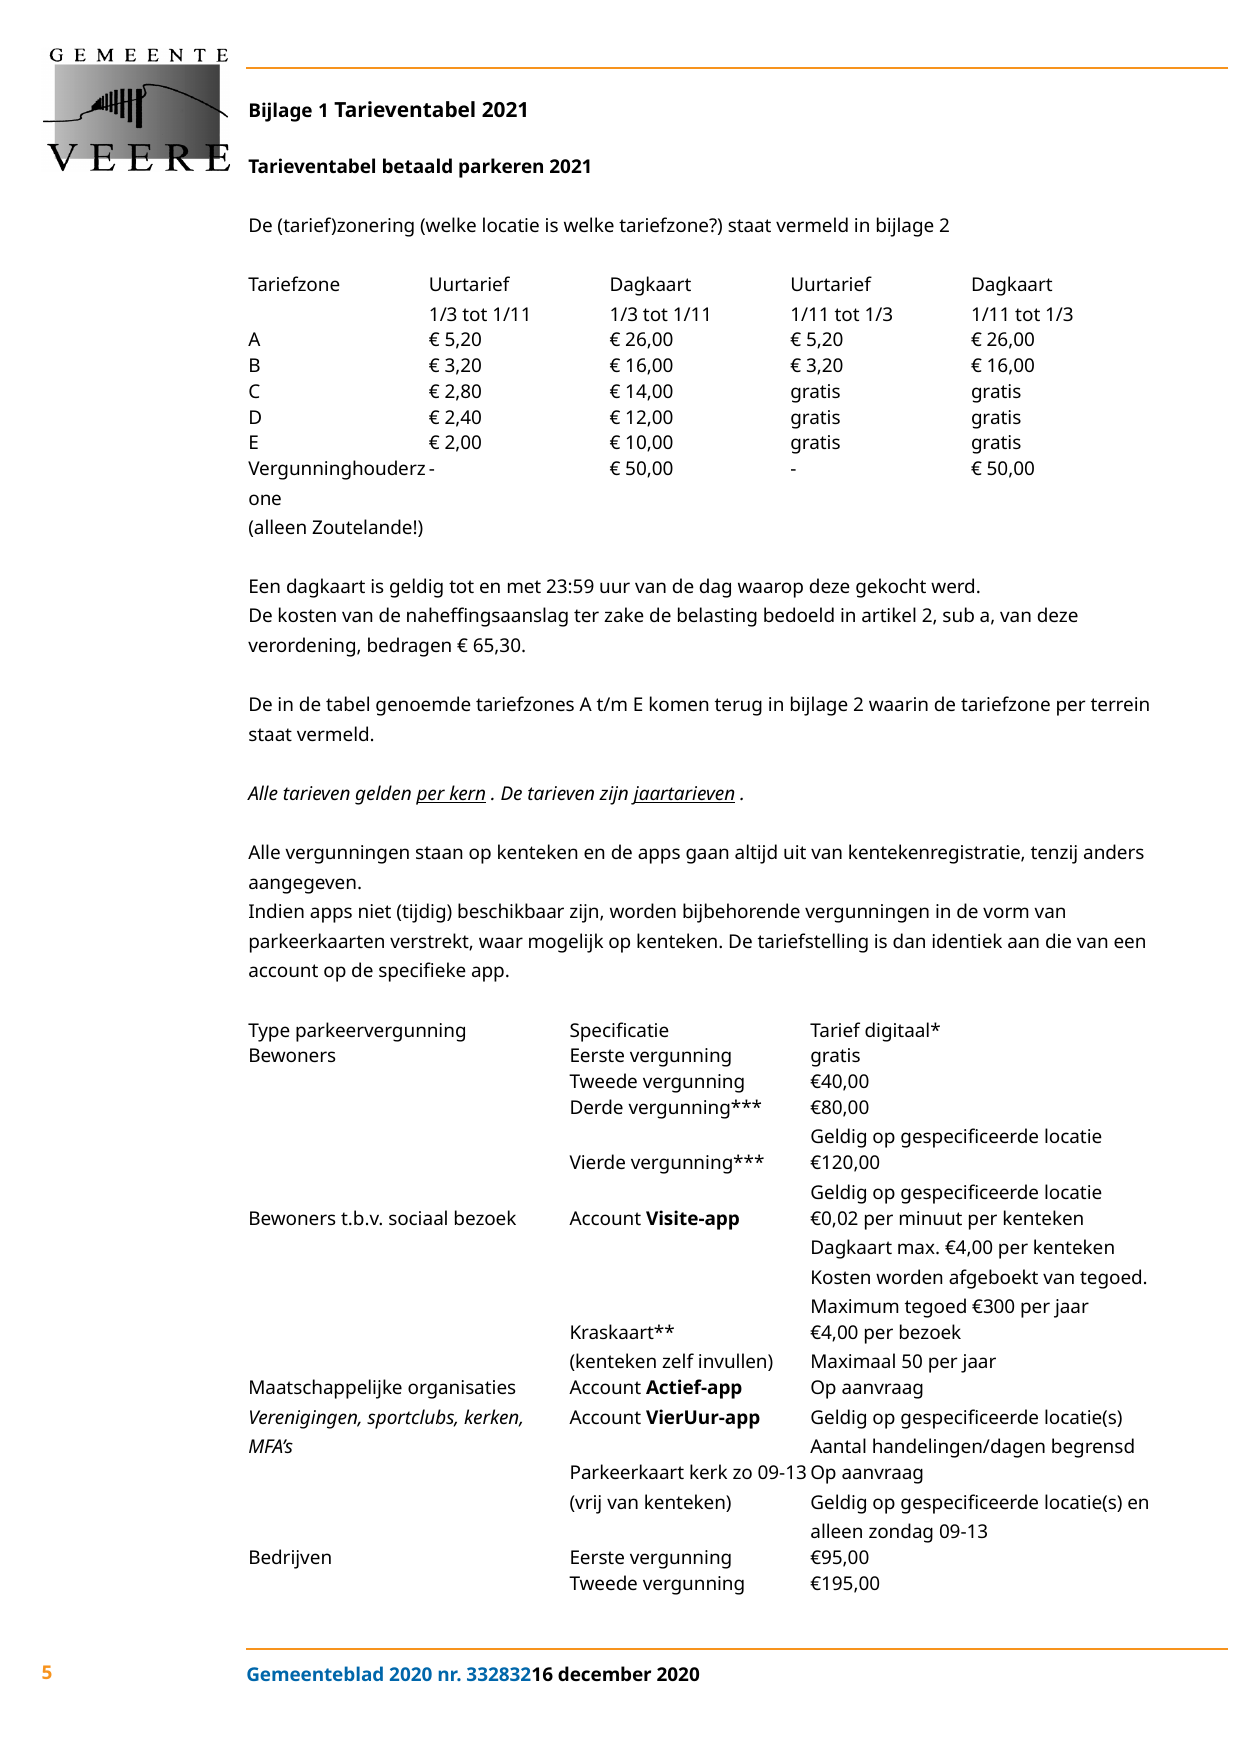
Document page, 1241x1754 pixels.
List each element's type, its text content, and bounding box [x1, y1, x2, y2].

table_cell [248, 1068, 569, 1094]
table_cell € 3,20 [790, 353, 971, 378]
table_header Dagkaart 1/11 tot 1/3 [971, 271, 1152, 327]
text Alle vergunningen staan op kenteken en de apps gaan altijd uit van kentekenregistratie, tenzij anders aangegeven. [248, 839, 1152, 894]
table_cell €0,02 per minuut per kenteken Dagkaart max. €4,00 per kenteken Kosten worden afgeboekt van tegoed. Maximum tegoed €300 per jaar [810, 1205, 1152, 1319]
table_cell B [248, 353, 429, 378]
table_cell € 2,00 [429, 430, 609, 455]
table_cell € 14,00 [609, 378, 790, 404]
table_cell € 50,00 [609, 455, 790, 540]
text Een dagkaart is geldig tot en met 23:59 uur van de dag waarop deze gekocht werd. [248, 573, 1152, 599]
table_cell [248, 1094, 569, 1149]
table_cell - [790, 455, 971, 540]
table_cell € 10,00 [609, 430, 790, 455]
table_cell Eerste vergunning [569, 1043, 810, 1068]
table_cell A [248, 327, 429, 352]
table_cell Bewoners t.b.v. sociaal bezoek [248, 1205, 569, 1319]
table_cell € 3,20 [429, 353, 609, 378]
table_cell € 50,00 [971, 455, 1152, 540]
table_cell [248, 1149, 569, 1205]
table_cell Eerste vergunning [569, 1544, 810, 1570]
table_cell Maatschappelijke organisaties Verenigingen, sportclubs, kerken, MFA’s [248, 1375, 569, 1459]
table_cell €95,00 [810, 1544, 1152, 1570]
text Tarieventabel betaald parkeren 2021 [248, 153, 1152, 179]
table_cell C [248, 378, 429, 404]
table_header Dagkaart 1/3 tot 1/11 [609, 271, 790, 327]
table_cell € 2,80 [429, 378, 609, 404]
table_cell - [429, 455, 609, 540]
text Bijlage 1 Tarieventabel 2021 [248, 95, 1152, 123]
table_cell D [248, 404, 429, 429]
table_cell [248, 1319, 569, 1374]
table_cell Op aanvraag Geldig op gespecificeerde locatie(s) en alleen zondag 09-13 [810, 1459, 1152, 1544]
table_cell Parkeerkaart kerk zo 09-13 (vrij van kenteken) [569, 1459, 810, 1544]
table_cell € 5,20 [790, 327, 971, 352]
table_cell €80,00 Geldig op gespecificeerde locatie [810, 1094, 1152, 1149]
table_cell Kraskaart** (kenteken zelf invullen) [569, 1319, 810, 1374]
table_header Specificatie [569, 1017, 810, 1043]
table_cell € 12,00 [609, 404, 790, 429]
table_cell € 26,00 [609, 327, 790, 352]
table_cell €4,00 per bezoek Maximaal 50 per jaar [810, 1319, 1152, 1374]
text Indien apps niet (tijdig) beschikbaar zijn, worden bijbehorende vergunningen in de vorm van parkeerkaarten verstrekt, waar mogelijk op kenteken. De tariefstelling is dan identiek aan die van een account op de specifieke app. [248, 898, 1152, 983]
table_cell E [248, 430, 429, 455]
table_cell €195,00 [810, 1570, 1152, 1596]
text Alle tarieven gelden per kern . De tarieven zijn jaartarieven . [248, 780, 1152, 806]
text De (tarief)zonering (welke locatie is welke tariefzone?) staat vermeld in bijlage 2 [248, 212, 1152, 238]
table_cell €120,00 Geldig op gespecificeerde locatie [810, 1149, 1152, 1205]
table_cell €40,00 [810, 1068, 1152, 1094]
table_header Tariefzone [248, 271, 429, 327]
table_cell [248, 1459, 569, 1544]
table_cell gratis [790, 430, 971, 455]
table_cell Vergunninghouderzone (alleen Zoutelande!) [248, 455, 429, 540]
table_cell € 16,00 [971, 353, 1152, 378]
table_cell gratis [971, 430, 1152, 455]
table_cell € 5,20 [429, 327, 609, 352]
text De in de tabel genoemde tariefzones A t/m E komen terug in bijlage 2 waarin de tariefzone per terrein staat vermeld. [248, 691, 1152, 747]
text De kosten van de naheffingsaanslag ter zake de belasting bedoeld in artikel 2, sub a, van deze verordening, bedragen € 65,30. [248, 603, 1152, 658]
table_cell Account Actief-app Account VierUur-app [569, 1375, 810, 1459]
table_cell Bedrijven [248, 1544, 569, 1570]
table_cell Account Visite-app [569, 1205, 810, 1319]
table_cell Vierde vergunning*** [569, 1149, 810, 1205]
table_header Type parkeervergunning [248, 1017, 569, 1043]
table_cell Op aanvraag Geldig op gespecificeerde locatie(s) Aantal handelingen/dagen begrensd [810, 1375, 1152, 1459]
table_cell gratis [790, 404, 971, 429]
table_header Tarief digitaal* [810, 1017, 1152, 1043]
table_cell gratis [810, 1043, 1152, 1068]
table_cell Tweede vergunning [569, 1570, 810, 1596]
table_cell € 2,40 [429, 404, 609, 429]
table_cell Tweede vergunning [569, 1068, 810, 1094]
table_cell gratis [971, 378, 1152, 404]
table_cell gratis [971, 404, 1152, 429]
table_cell [248, 1570, 569, 1596]
table_cell Derde vergunning*** [569, 1094, 810, 1149]
table_cell € 16,00 [609, 353, 790, 378]
table_header Uurtarief 1/3 tot 1/11 [429, 271, 609, 327]
picture [41, 47, 231, 172]
table_cell gratis [790, 378, 971, 404]
table_header Uurtarief 1/11 tot 1/3 [790, 271, 971, 327]
table_cell € 26,00 [971, 327, 1152, 352]
table_cell Bewoners [248, 1043, 569, 1068]
